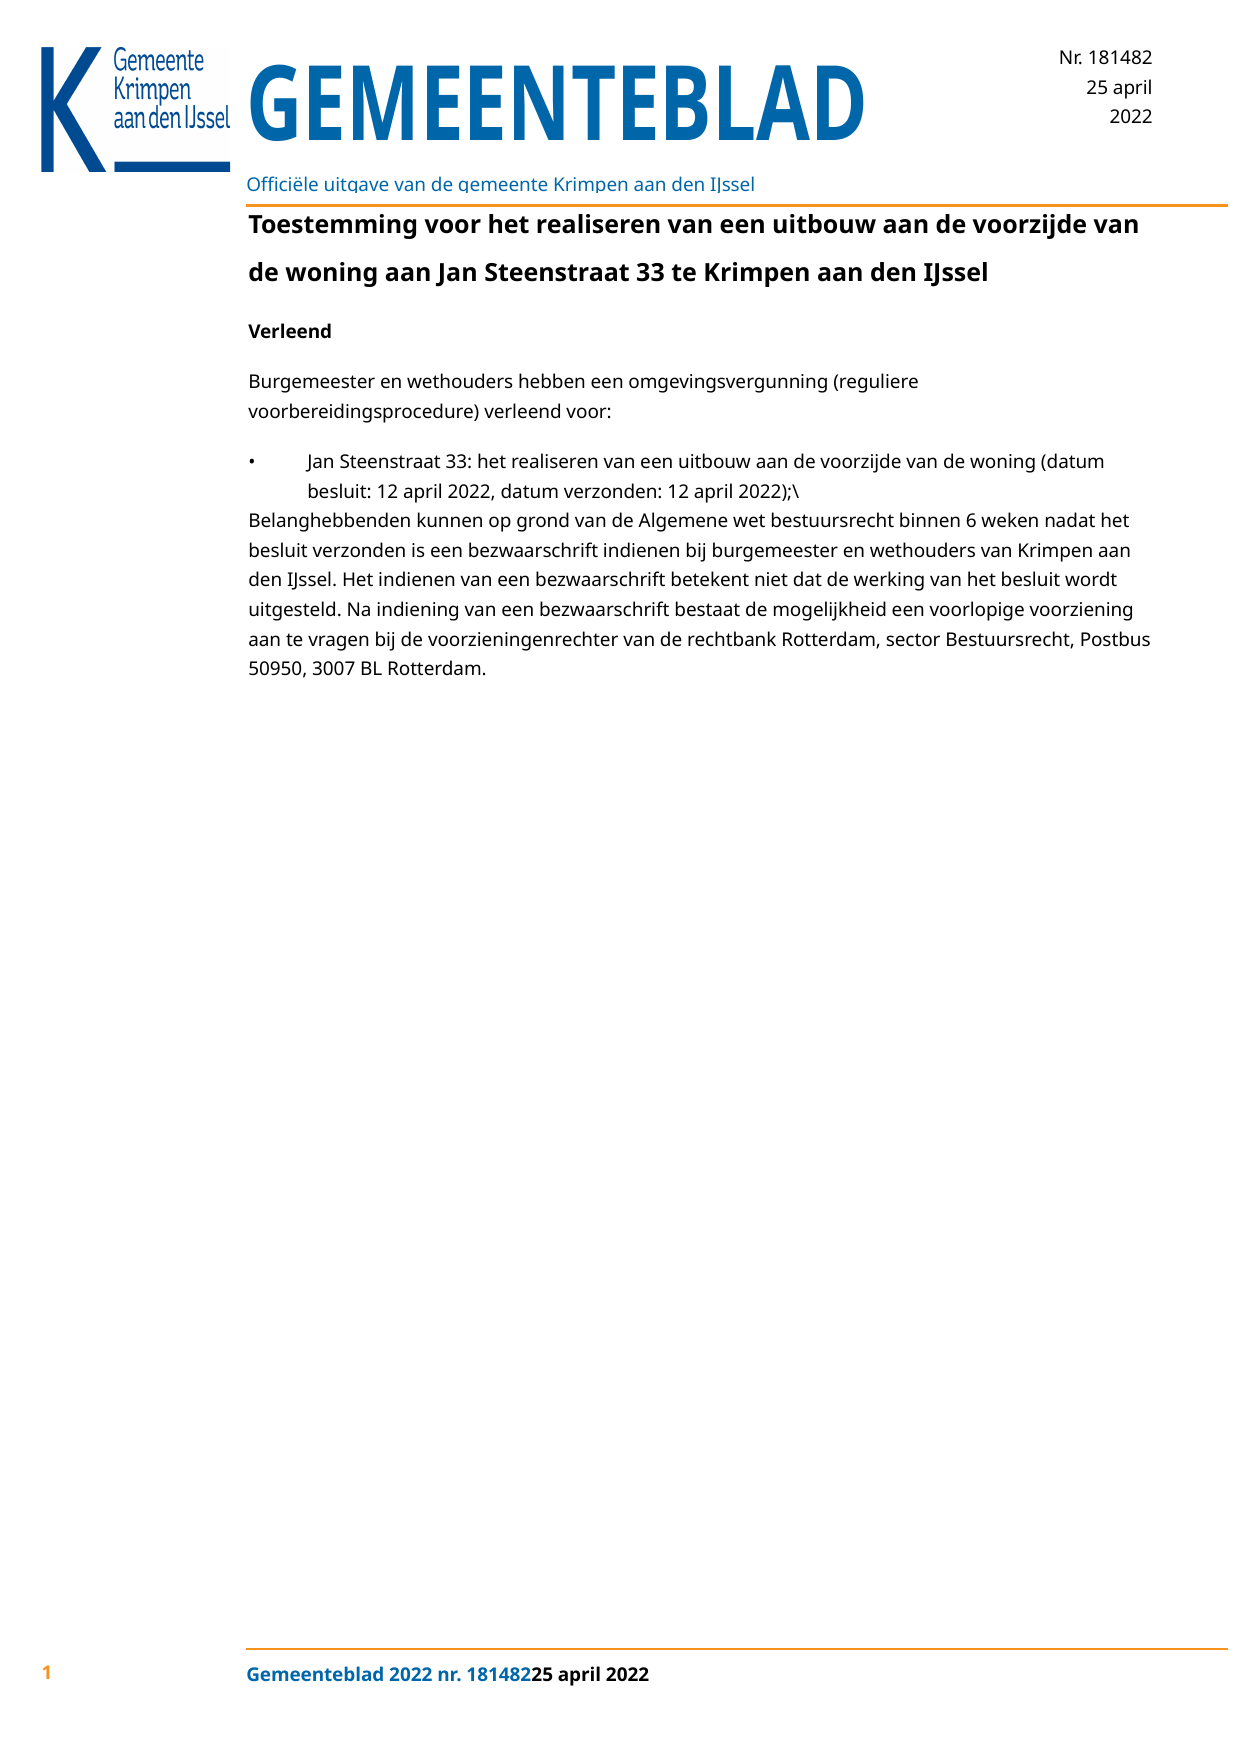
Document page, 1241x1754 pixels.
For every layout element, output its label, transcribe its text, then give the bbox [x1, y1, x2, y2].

text Toestemming voor het realiseren van een uitbouw aan de voorzijde van de woning aan Jan Steenstraat 33 te Krimpen aan den IJssel [248, 207, 1152, 288]
text Verleend [248, 318, 1152, 344]
text Burgemeester en wethouders hebben een omgevingsvergunning (reguliere voorbereidingsprocedure) verleend voor: [248, 368, 1152, 424]
text Belanghebbenden kunnen op grond van de Algemene wet bestuursrecht binnen 6 weken nadat het besluit verzonden is een bezwaarschrift indienen bij burgemeester en wethouders van Krimpen aan den IJssel. Het indienen van een bezwaarschrift betekent niet dat de werking van het besluit wordt uitgesteld. Na indiening van een bezwaarschrift bestaat de mogelijkheid een voorlopige voorziening aan te vragen bij de voorzieningenrechter van de rechtbank Rotterdam, sector Bestuursrecht, Postbus 50950, 3007 BL Rotterdam. [248, 507, 1152, 681]
picture [41, 47, 231, 172]
list Jan Steenstraat 33: het realiseren van een uitbouw aan de voorzijde van de woning (datum besluit: 12 april 2022, datum verzonden: 12 april 2022);\ [248, 448, 1152, 504]
